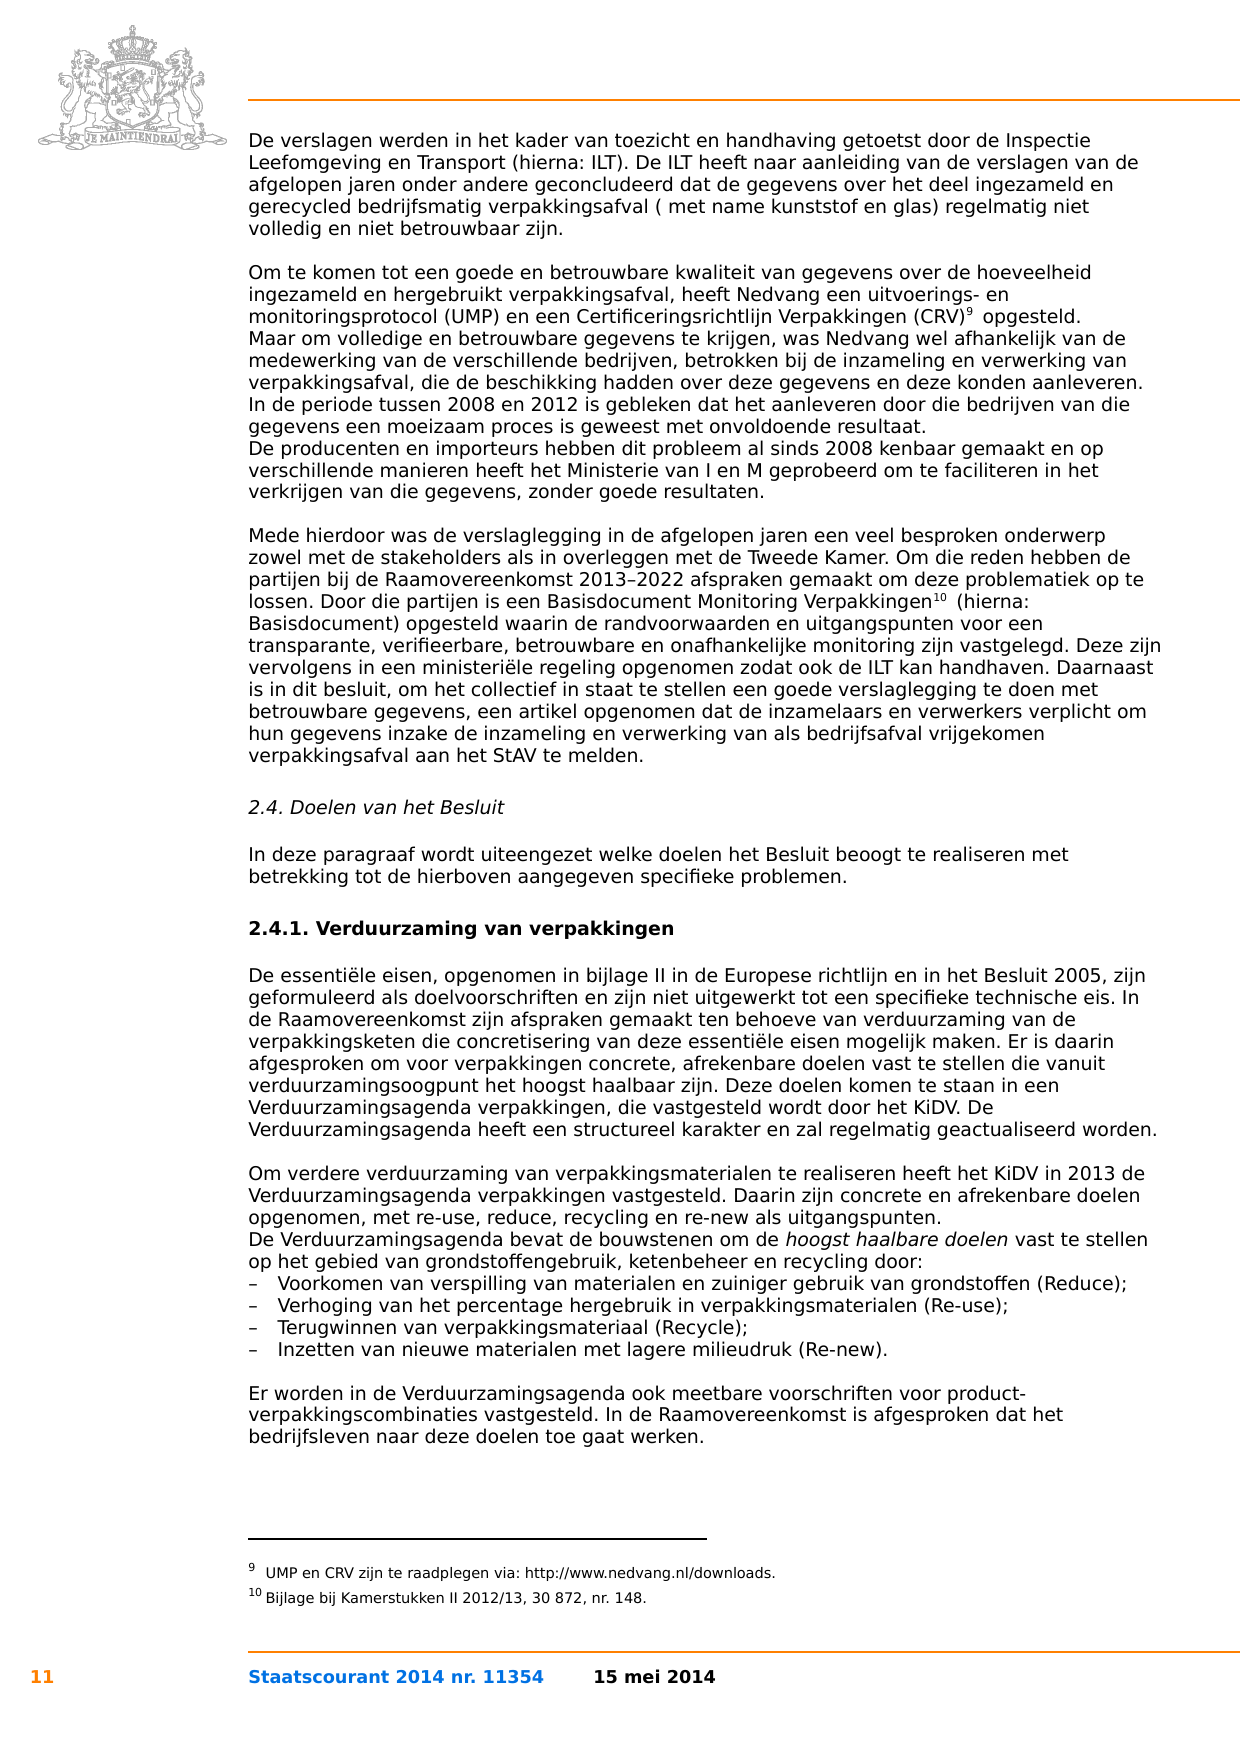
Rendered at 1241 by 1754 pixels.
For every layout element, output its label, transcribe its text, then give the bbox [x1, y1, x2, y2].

picture [38, 25, 227, 150]
text De Verduurzamingsagenda bevat de bouwstenen om de hoogst haalbare doelen vast te stellen op het gebied van grondstoffengebruik, ketenbeheer en recycling door: [248, 1229, 1163, 1273]
text In deze paragraaf wordt uiteengezet welke doelen het Besluit beoogt te realiseren met betrekking tot de hierboven aangegeven specifieke problemen. [248, 844, 1163, 888]
text Maar om volledige en betrouwbare gegevens te krijgen, was Nedvang wel afhankelijk van de medewerking van de verschillende bedrijven, betrokken bij de inzameling en verwerking van verpakkingsafval, die de beschikking hadden over deze gegevens en deze konden aanleveren. In de periode tussen 2008 en 2012 is gebleken dat het aanleveren door die bedrijven van die gegevens een moeizaam proces is geweest met onvoldoende resultaat. [248, 328, 1163, 437]
text De producenten en importeurs hebben dit probleem al sinds 2008 kenbaar gemaakt en op verschillende manieren heeft het Ministerie van I en M geprobeerd om te faciliteren in het verkrijgen van die gegevens, zonder goede resultaten. [248, 437, 1163, 503]
text – Terugwinnen van verpakkingsmateriaal (Recycle); [248, 1317, 1163, 1338]
text Om te komen tot een goede en betrouwbare kwaliteit van gegevens over de hoeveelheid ingezameld en hergebruikt verpakkingsafval, heeft Nedvang een uitvoerings- en monitoringsprotocol (UMP) en een Certificeringsrichtlijn Verpakkingen (CRV) opgesteld. [248, 262, 1163, 328]
text Om verdere verduurzaming van verpakkingsmaterialen te realiseren heeft het KiDV in 2013 de Verduurzamingsagenda verpakkingen vastgesteld. Daarin zijn concrete en afrekenbare doelen opgenomen, met re-use, reduce, recycling en re-new als uitgangspunten. [248, 1163, 1163, 1229]
text – Voorkomen van verspilling van materialen en zuiniger gebruik van grondstoffen (Reduce); [248, 1273, 1163, 1294]
subtitle 2.4.1. Verduurzaming van verpakkingen [248, 918, 1163, 940]
text Mede hierdoor was de verslaglegging in de afgelopen jaren een veel besproken onderwerp zowel met de stakeholders als in overleggen met de Tweede Kamer. Om die reden hebben de partijen bij de Raamovereenkomst 2013–2022 afspraken gemaakt om deze problematiek op te lossen. Door die partijen is een Basisdocument Monitoring Verpakkingen (hierna: Basisdocument) opgesteld waarin de randvoorwaarden en uitgangspunten voor een transparante, verifieerbare, betrouwbare en onafhankelijke monitoring zijn vastgelegd. Deze zijn vervolgens in een ministeriële regeling opgenomen zodat ook de ILT kan handhaven. Daarnaast is in dit besluit, om het collectief in staat te stellen een goede verslaglegging te doen met betrouwbare gegevens, een artikel opgenomen dat de inzamelaars en verwerkers verplicht om hun gegevens inzake de inzameling en verwerking van als bedrijfsafval vrijgekomen verpakkingsafval aan het StAV te melden. [248, 525, 1163, 767]
text De essentiële eisen, opgenomen in bijlage II in de Europese richtlijn en in het Besluit 2005, zijn geformuleerd als doelvoorschriften en zijn niet uitgewerkt tot een specifieke technische eis. In de Raamovereenkomst zijn afspraken gemaakt ten behoeve van verduurzaming van de verpakkingsketen die concretisering van deze essentiële eisen mogelijk maken. Er is daarin afgesproken om voor verpakkingen concrete, afrekenbare doelen vast te stellen die vanuit verduurzamingsoogpunt het hoogst haalbaar zijn. Deze doelen komen te staan in een Verduurzamingsagenda verpakkingen, die vastgesteld wordt door het KiDV. De Verduurzamingsagenda heeft een structureel karakter en zal regelmatig geactualiseerd worden. [248, 965, 1163, 1141]
text – Inzetten van nieuwe materialen met lagere milieudruk (Re-new). [248, 1338, 1163, 1361]
text Er worden in de Verduurzamingsagenda ook meetbare voorschriften voor product-verpakkingscombinaties vastgesteld. In de Raamovereenkomst is afgesproken dat het bedrijfsleven naar deze doelen toe gaat werken. [248, 1382, 1163, 1448]
text De verslagen werden in het kader van toezicht en handhaving getoetst door de Inspectie Leefomgeving en Transport (hierna: ILT). De ILT heeft naar aanleiding van de verslagen van de afgelopen jaren onder andere geconcludeerd dat de gegevens over het deel ingezameld en gerecycled bedrijfsmatig verpakkingsafval ( met name kunststof en glas) regelmatig niet volledig en niet betrouwbaar zijn. [248, 130, 1163, 240]
text UMP en CRV zijn te raadplegen via: http://www.nedvang.nl/downloads. [248, 1561, 1163, 1583]
subtitle 2.4. Doelen van het Besluit [248, 797, 1163, 819]
text Bijlage bij Kamerstukken II 2012/13, 30 872, nr. 148. [248, 1586, 1163, 1608]
text – Verhoging van het percentage hergebruik in verpakkingsmaterialen (Re-use); [248, 1294, 1163, 1317]
